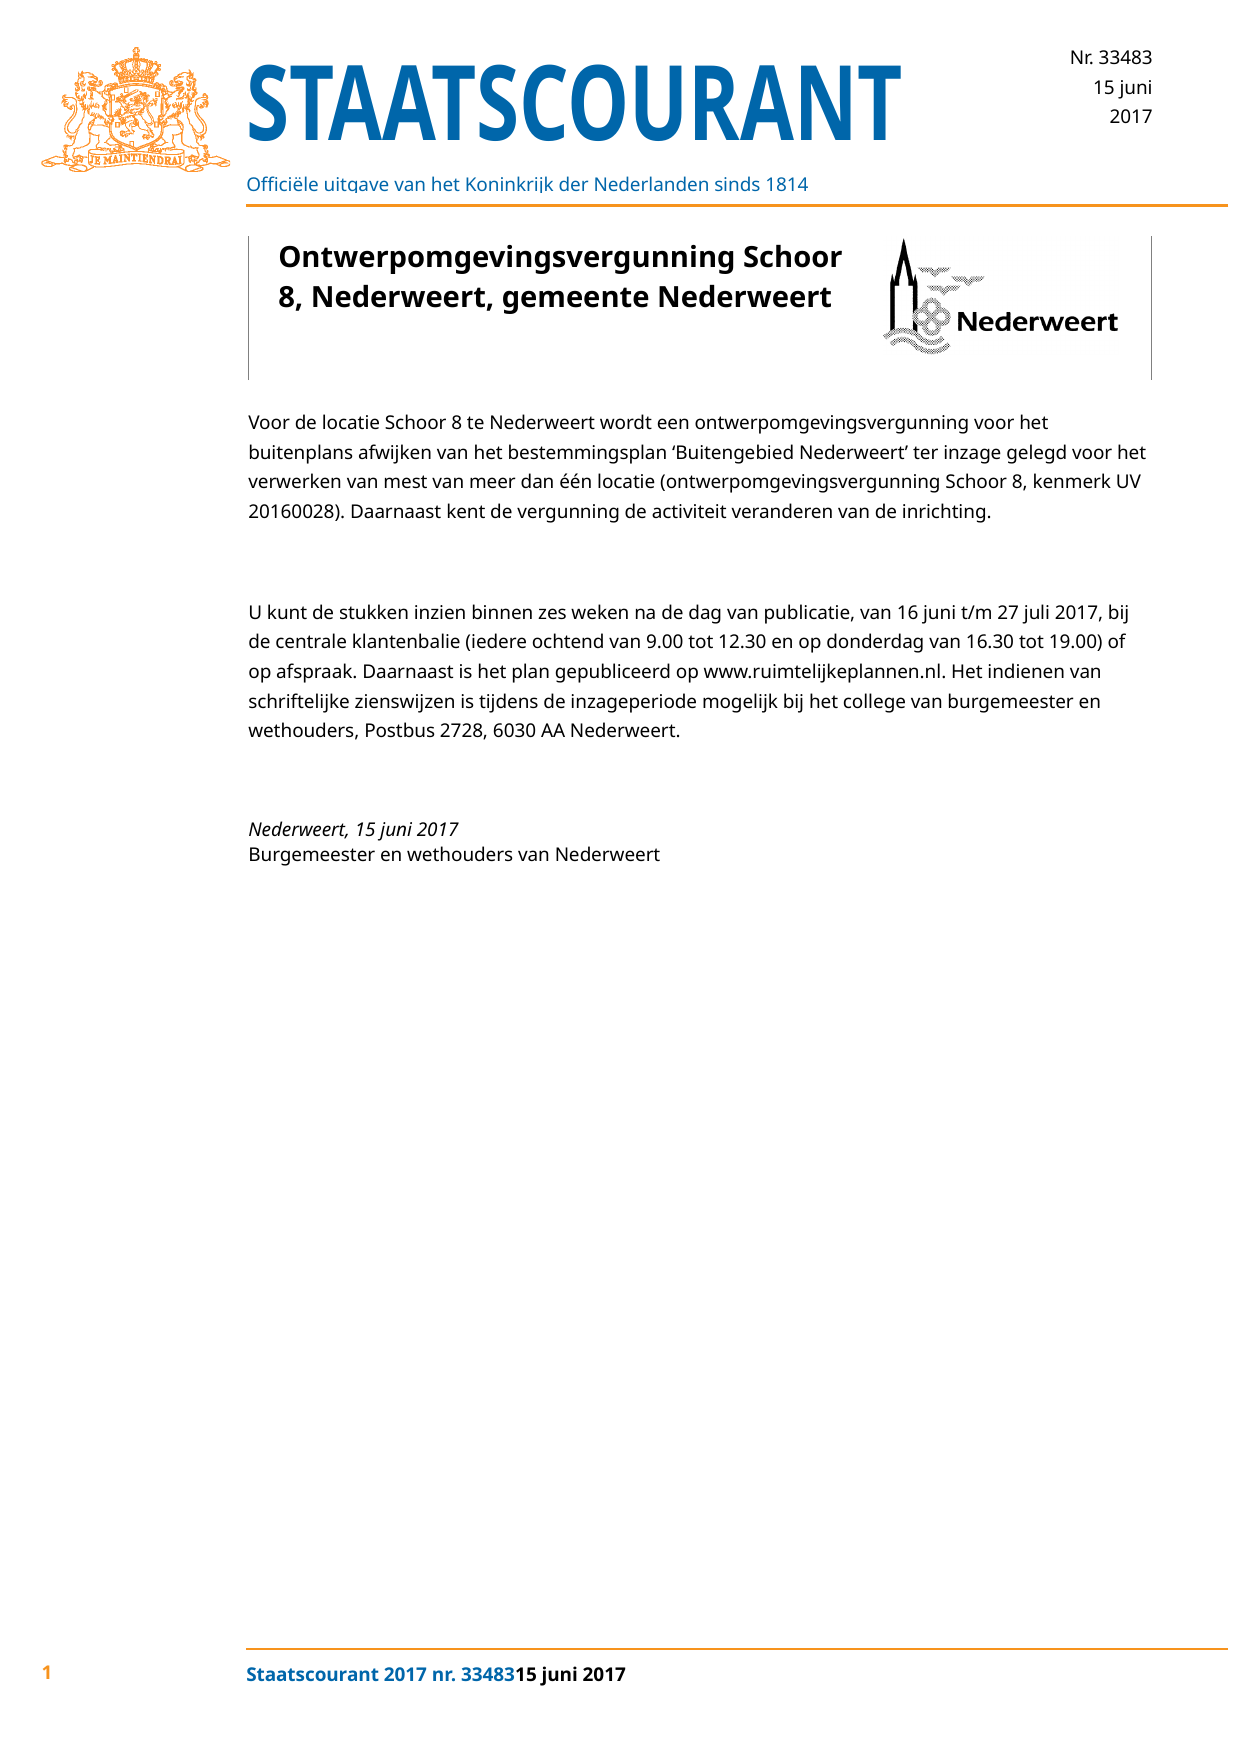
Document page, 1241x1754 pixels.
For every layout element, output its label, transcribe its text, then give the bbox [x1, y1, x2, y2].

text Nederweert, 15 juni 2017 [248, 816, 1152, 841]
text Voor de locatie Schoor 8 te Nederweert wordt een ontwerpomgevingsvergunning voor het buitenplans afwijken van het bestemmingsplan ‘Buitengebied Nederweert’ ter inzage gelegd voor het verwerken van mest van meer dan één locatie (ontwerpomgevingsvergunning Schoor 8, kenmerk UV 20160028). Daarnaast kent de vergunning de activiteit veranderen van de inrichting. [248, 409, 1152, 524]
text U kunt de stukken inzien binnen zes weken na de dag van publicatie, van 16 juni t/m 27 juli 2017, bij de centrale klantenbalie (iedere ochtend van 9.00 tot 12.30 en op donderdag van 16.30 tot 19.00) of op afspraak. Daarnaast is het plan gepubliceerd op www.ruimtelijkeplannen.nl. Het indienen van schriftelijke zienswijzen is tijdens de inzageperiode mogelijk bij het college van burgemeester en wethouders, Postbus 2728, 6030 AA Nederweert. [248, 599, 1152, 743]
table_header Ontwerpomgevingsvergunning Schoor 8, Nederweert, gemeente Nederweert [249, 236, 850, 380]
table_header [850, 236, 1151, 380]
text Burgemeester en wethouders van Nederweert [248, 841, 1152, 867]
picture [41, 47, 231, 172]
picture [882, 236, 1119, 355]
